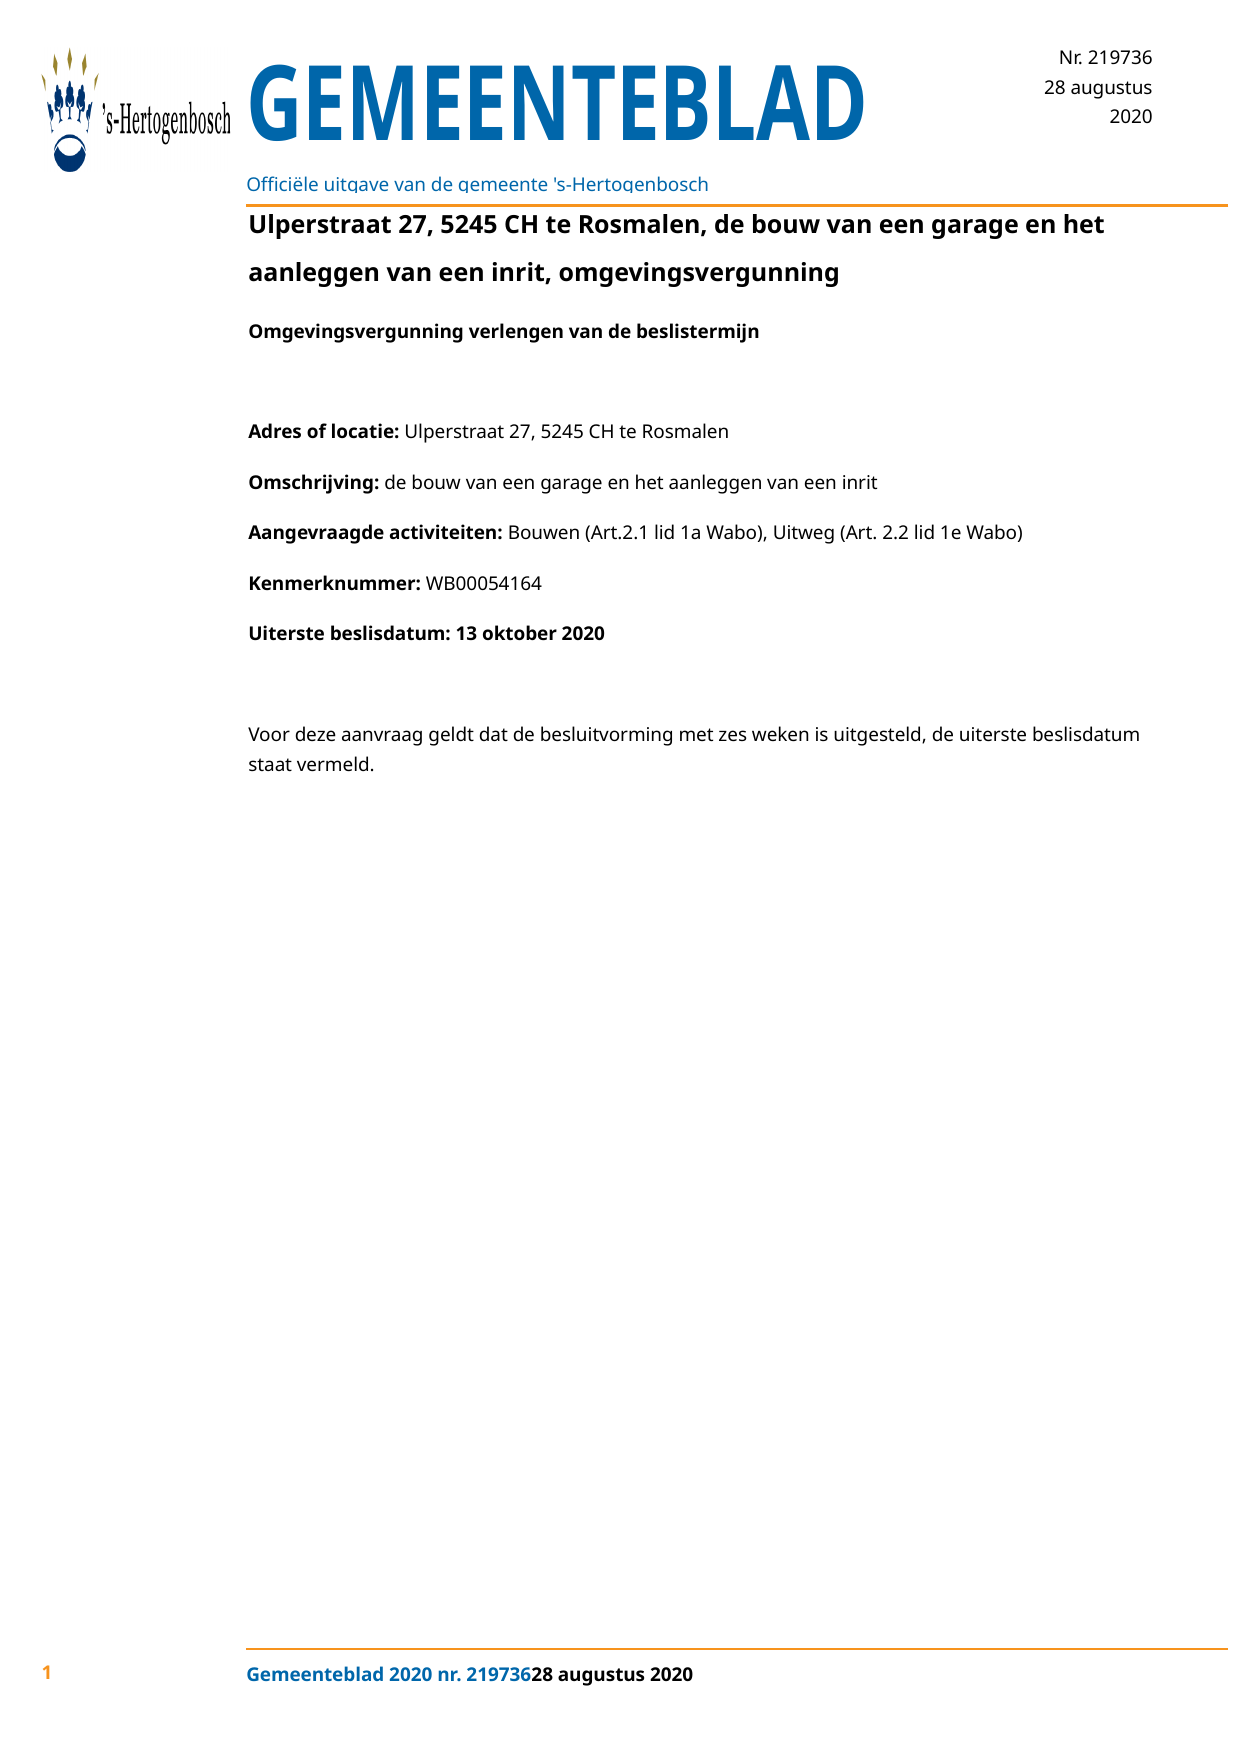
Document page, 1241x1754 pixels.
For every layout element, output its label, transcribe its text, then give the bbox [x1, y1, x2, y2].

text Omschrijving: de bouw van een garage en het aanleggen van een inrit [248, 469, 1152, 495]
text Kenmerknummer: WB00054164 [248, 570, 1152, 596]
text Adres of locatie: Ulperstraat 27, 5245 CH te Rosmalen [248, 419, 1152, 444]
text Uiterste beslisdatum: 13 oktober 2020 [248, 620, 1152, 646]
text Voor deze aanvraag geldt dat de besluitvorming met zes weken is uitgesteld, de uiterste beslisdatum staat vermeld. [248, 721, 1152, 777]
picture [41, 47, 231, 172]
text Aangevraagde activiteiten: Bouwen (Art.2.1 lid 1a Wabo), Uitweg (Art. 2.2 lid 1e Wabo) [248, 519, 1152, 545]
text Omgevingsvergunning verlengen van de beslistermijn [248, 318, 1152, 344]
text Ulperstraat 27, 5245 CH te Rosmalen, de bouw van een garage en het aanleggen van een inrit, omgevingsvergunning [248, 207, 1152, 288]
